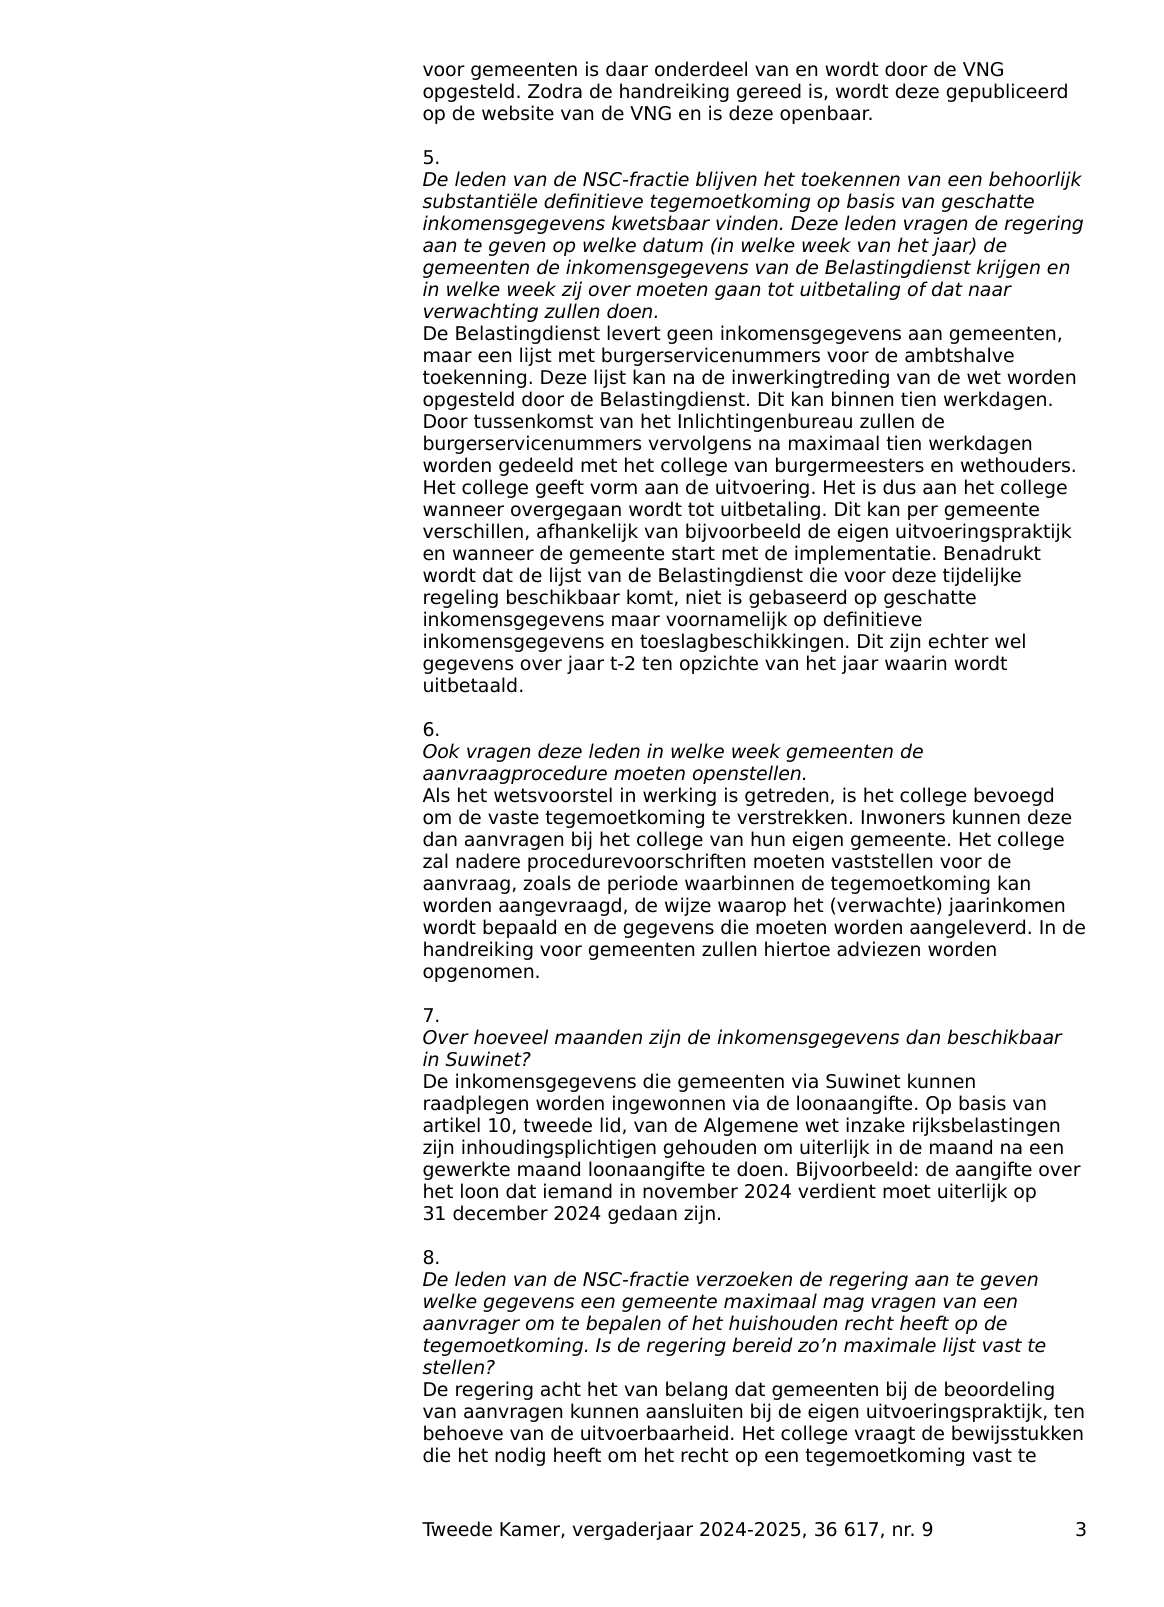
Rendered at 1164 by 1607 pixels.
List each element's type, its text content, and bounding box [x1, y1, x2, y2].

text 6. [422, 719, 1087, 741]
text 8. [422, 1247, 1087, 1269]
text Ook vragen deze leden in welke week gemeenten de aanvraagprocedure moeten openstellen. [422, 741, 1087, 785]
text voor gemeenten is daar onderdeel van en wordt door de VNG opgesteld. Zodra de handreiking gereed is, wordt deze gepubliceerd op de website van de VNG en is deze openbaar. [422, 59, 1087, 125]
text 5. [422, 147, 1087, 169]
text De Belastingdienst levert geen inkomensgegevens aan gemeenten, maar een lijst met burgerservicenummers voor de ambtshalve toekenning. Deze lijst kan na de inwerkingtreding van de wet worden opgesteld door de Belastingdienst. Dit kan binnen tien werkdagen. Door tussenkomst van het Inlichtingenbureau zullen de burgerservicenummers vervolgens na maximaal tien werkdagen worden gedeeld met het college van burgermeesters en wethouders. Het college geeft vorm aan de uitvoering. Het is dus aan het college wanneer overgegaan wordt tot uitbetaling. Dit kan per gemeente verschillen, afhankelijk van bijvoorbeeld de eigen uitvoeringspraktijk en wanneer de gemeente start met de implementatie. Benadrukt wordt dat de lijst van de Belastingdienst die voor deze tijdelijke regeling beschikbaar komt, niet is gebaseerd op geschatte inkomensgegevens maar voornamelijk op definitieve inkomensgegevens en toeslagbeschikkingen. Dit zijn echter wel gegevens over jaar t-2 ten opzichte van het jaar waarin wordt uitbetaald. [422, 323, 1087, 697]
text De leden van de NSC-fractie verzoeken de regering aan te geven welke gegevens een gemeente maximaal mag vragen van een aanvrager om te bepalen of het huishouden recht heeft op de tegemoetkoming. Is de regering bereid zo’n maximale lijst vast te stellen? [422, 1269, 1087, 1379]
text Over hoeveel maanden zijn de inkomensgegevens dan beschikbaar in Suwinet? [422, 1027, 1087, 1071]
text 7. [422, 1005, 1087, 1027]
text De leden van de NSC-fractie blijven het toekennen van een behoorlijk substantiële definitieve tegemoetkoming op basis van geschatte inkomensgegevens kwetsbaar vinden. Deze leden vragen de regering aan te geven op welke datum (in welke week van het jaar) de gemeenten de inkomensgegevens van de Belastingdienst krijgen en in welke week zij over moeten gaan tot uitbetaling of dat naar verwachting zullen doen. [422, 169, 1087, 323]
text De regering acht het van belang dat gemeenten bij de beoordeling van aanvragen kunnen aansluiten bij de eigen uitvoeringspraktijk, ten behoeve van de uitvoerbaarheid. Het college vraagt de bewijsstukken die het nodig heeft om het recht op een tegemoetkoming vast te [422, 1379, 1087, 1467]
text De inkomensgegevens die gemeenten via Suwinet kunnen raadplegen worden ingewonnen via de loonaangifte. Op basis van artikel 10, tweede lid, van de Algemene wet inzake rijksbelastingen zijn inhoudingsplichtigen gehouden om uiterlijk in de maand na een gewerkte maand loonaangifte te doen. Bijvoorbeeld: de aangifte over het loon dat iemand in november 2024 verdient moet uiterlijk op 31 december 2024 gedaan zijn. [422, 1071, 1087, 1224]
text Als het wetsvoorstel in werking is getreden, is het college bevoegd om de vaste tegemoetkoming te verstrekken. Inwoners kunnen deze dan aanvragen bij het college van hun eigen gemeente. Het college zal nadere procedurevoorschriften moeten vaststellen voor de aanvraag, zoals de periode waarbinnen de tegemoetkoming kan worden aangevraagd, de wijze waarop het (verwachte) jaarinkomen wordt bepaald en de gegevens die moeten worden aangeleverd. In de handreiking voor gemeenten zullen hiertoe adviezen worden opgenomen. [422, 785, 1087, 983]
